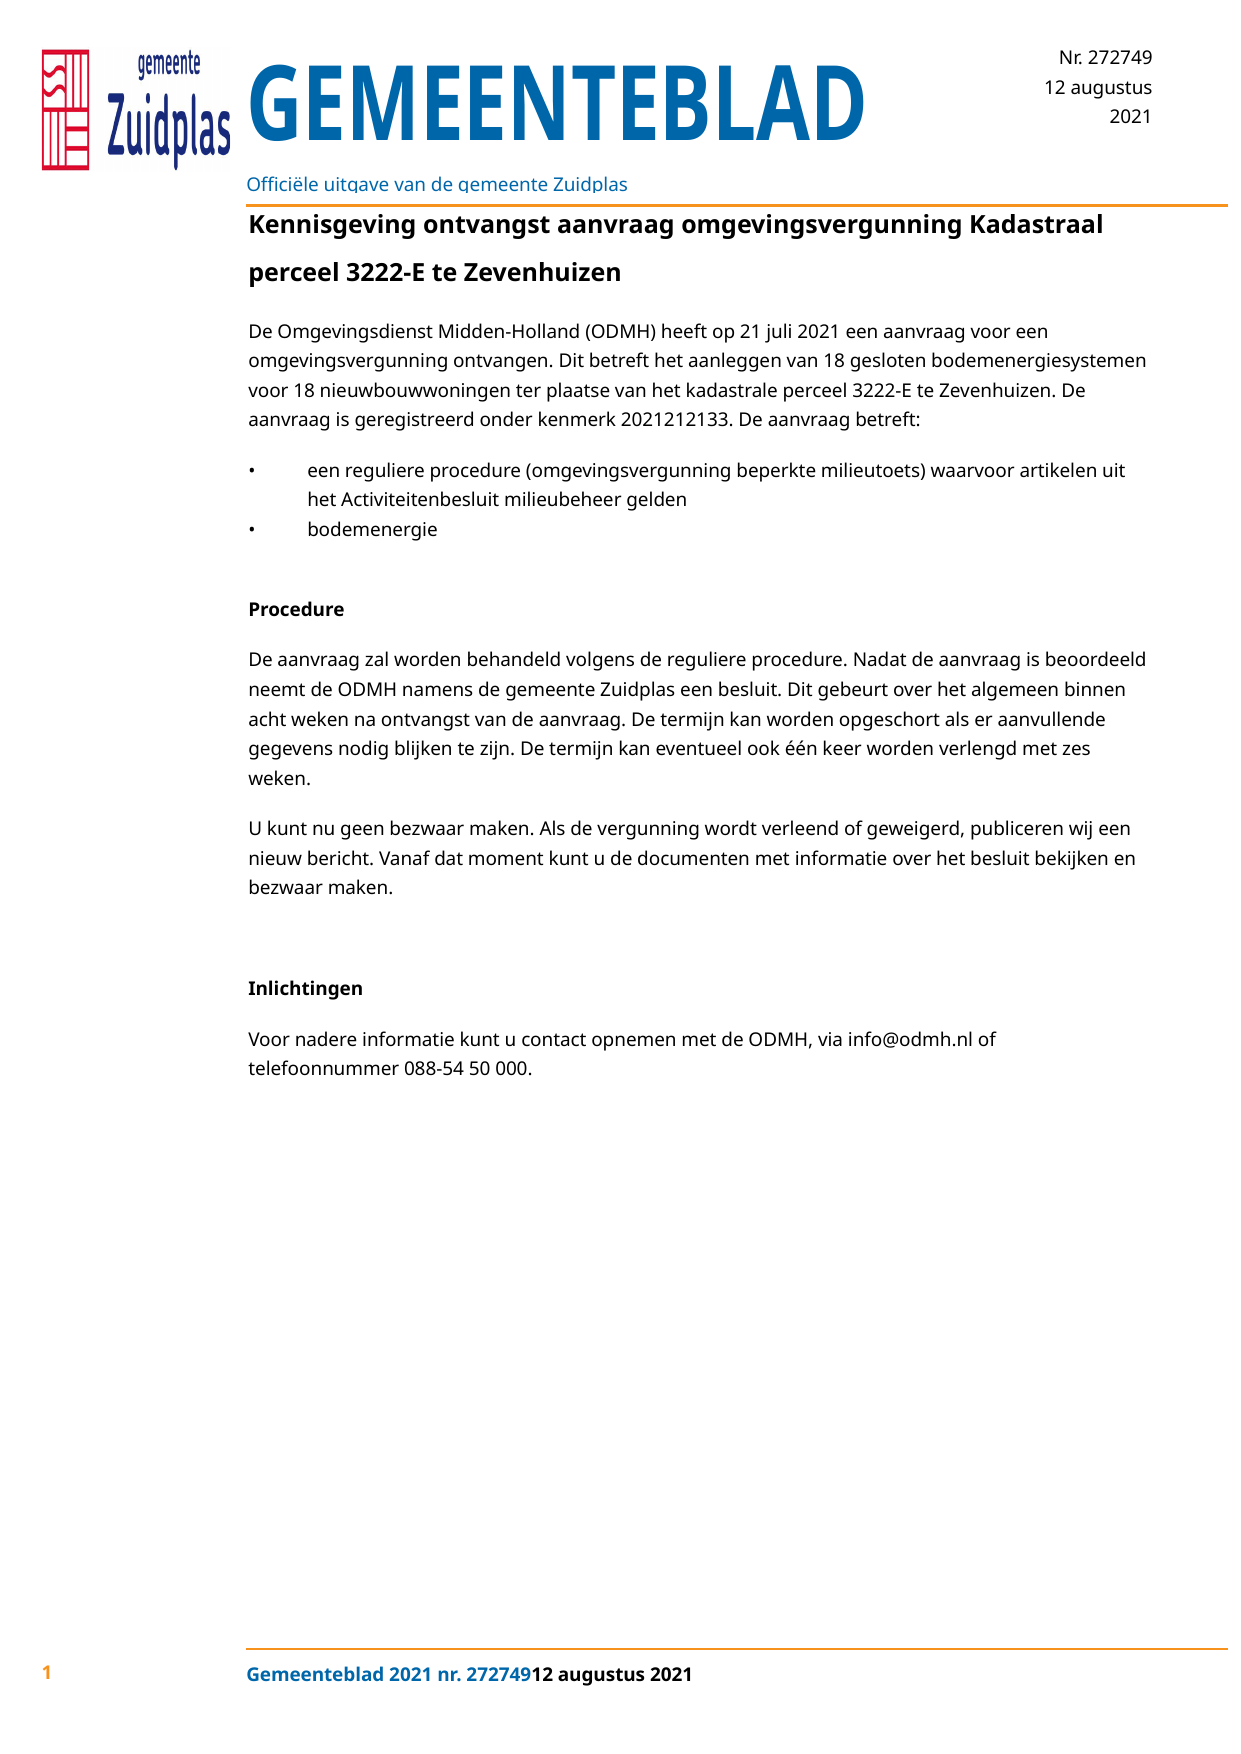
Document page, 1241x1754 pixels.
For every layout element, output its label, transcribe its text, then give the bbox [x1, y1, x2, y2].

text U kunt nu geen bezwaar maken. Als de vergunning wordt verleend of geweigerd, publiceren wij een nieuw bericht. Vanaf dat moment kunt u de documenten met informatie over het besluit bekijken en bezwaar maken. [248, 815, 1152, 900]
picture [41, 47, 231, 172]
list bodemenergie [248, 516, 1152, 542]
list een reguliere procedure (omgevingsvergunning beperkte milieutoets) waarvoor artikelen uit het Activiteitenbesluit milieubeheer gelden [248, 457, 1152, 512]
text Procedure [248, 596, 1152, 622]
text Kennisgeving ontvangst aanvraag omgevingsvergunning Kadastraal perceel 3222-E te Zevenhuizen [248, 207, 1152, 288]
text De aanvraag zal worden behandeld volgens de reguliere procedure. Nadat de aanvraag is beoordeeld neemt de ODMH namens de gemeente Zuidplas een besluit. Dit gebeurt over het algemeen binnen acht weken na ontvangst van de aanvraag. De termijn kan worden opgeschort als er aanvullende gegevens nodig blijken te zijn. De termijn kan eventueel ook één keer worden verlengd met zes weken. [248, 647, 1152, 791]
text Voor nadere informatie kunt u contact opnemen met de ODMH, via info@odmh.nl of telefoonnummer 088-54 50 000. [248, 1026, 1152, 1081]
text Inlichtingen [248, 975, 1152, 1001]
text De Omgevingsdienst Midden-Holland (ODMH) heeft op 21 juli 2021 een aanvraag voor een omgevingsvergunning ontvangen. Dit betreft het aanleggen van 18 gesloten bodemenergiesystemen voor 18 nieuwbouwwoningen ter plaatse van het kadastrale perceel 3222-E te Zevenhuizen. De aanvraag is geregistreerd onder kenmerk 2021212133. De aanvraag betreft: [248, 318, 1152, 432]
